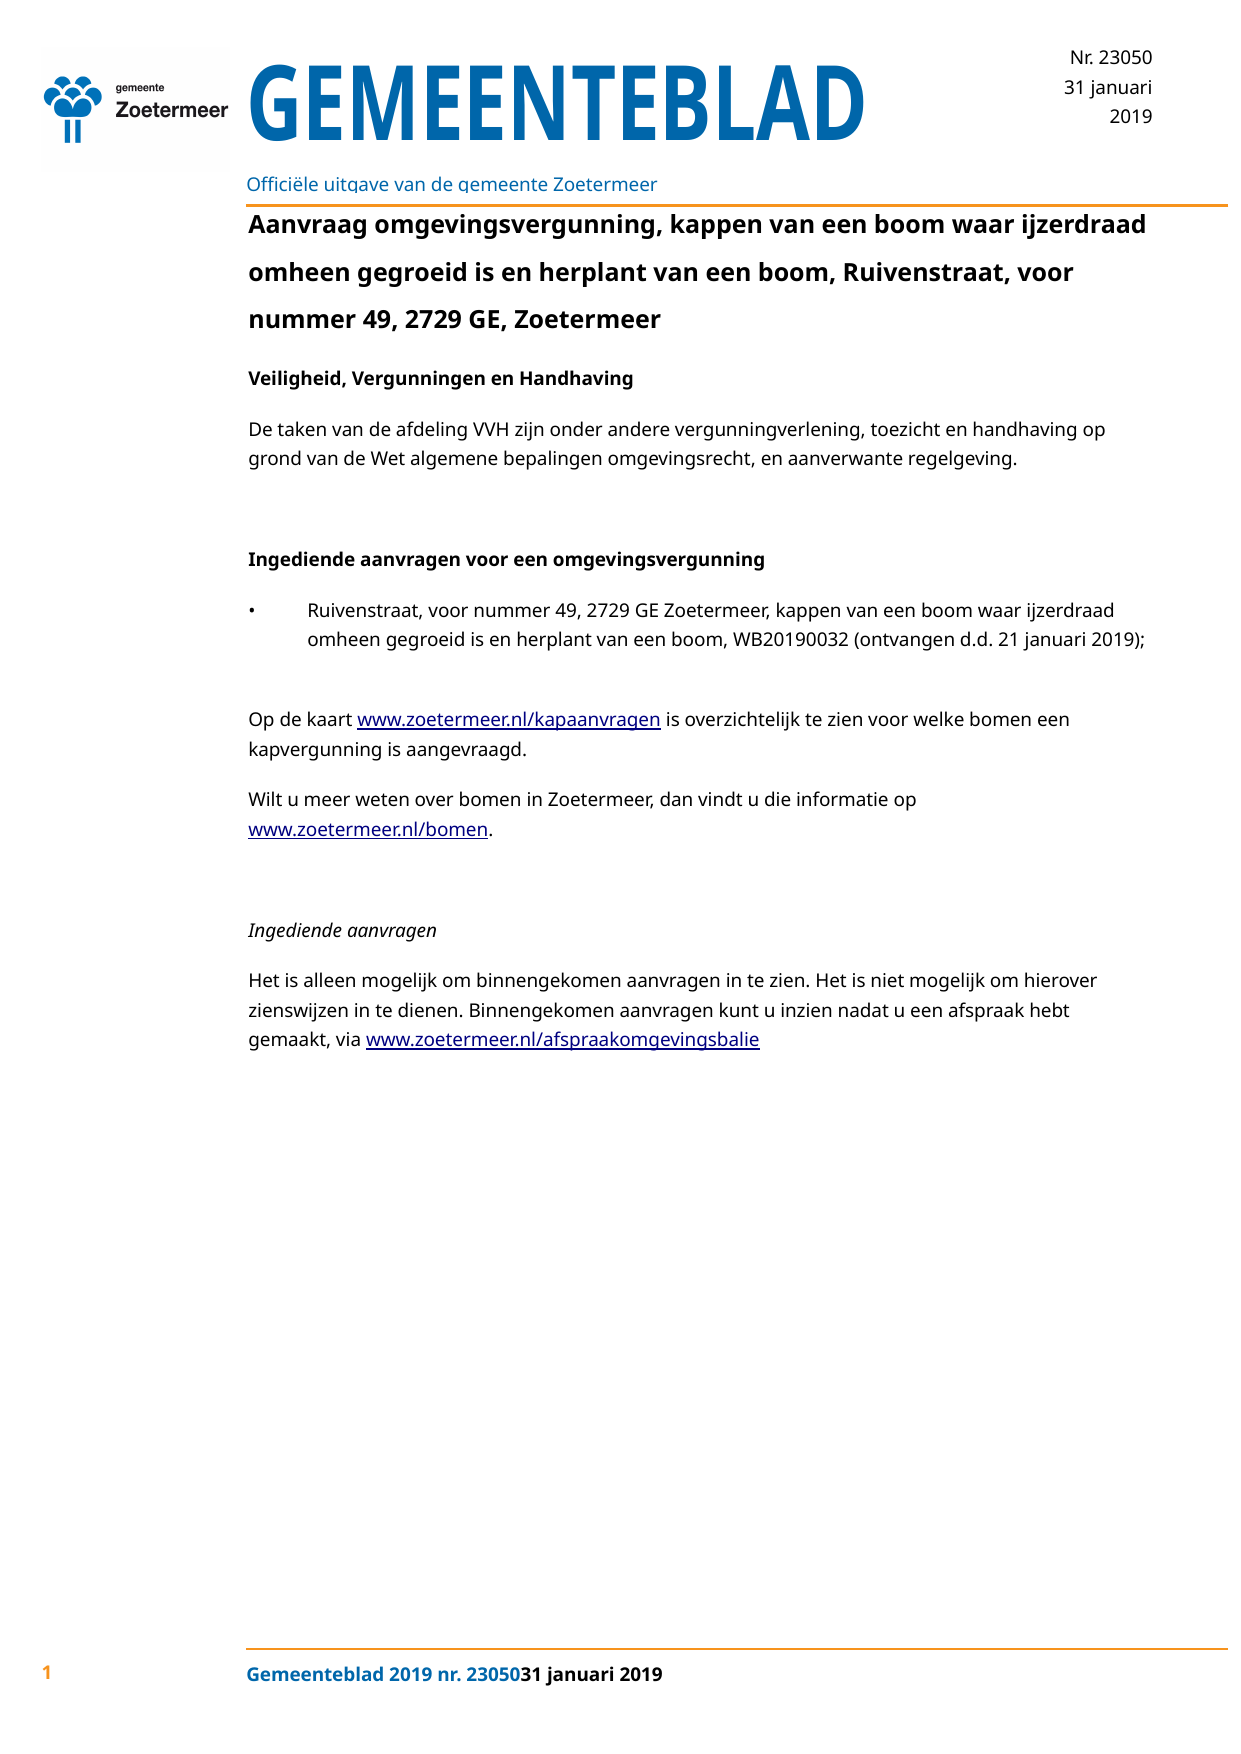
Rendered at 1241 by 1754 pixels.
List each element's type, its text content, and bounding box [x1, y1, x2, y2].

text Het is alleen mogelijk om binnengekomen aanvragen in te zien. Het is niet mogelijk om hierover zienswijzen in te dienen. Binnengekomen aanvragen kunt u inzien nadat u een afspraak hebt gemaakt, via www.zoetermeer.nl/afspraakomgevingsbalie [248, 967, 1152, 1052]
list Ruivenstraat, voor nummer 49, 2729 GE Zoetermeer, kappen van een boom waar ijzerdraad omheen gegroeid is en herplant van een boom, WB20190032 (ontvangen d.d. 21 januari 2019); [248, 597, 1152, 652]
text Ingediende aanvragen voor een omgevingsvergunning [248, 546, 1152, 572]
text Wilt u meer weten over bomen in Zoetermeer, dan vindt u die informatie op www.zoetermeer.nl/bomen. [248, 786, 1152, 842]
text Op de kaart www.zoetermeer.nl/kapaanvragen is overzichtelijk te zien voor welke bomen een kapvergunning is aangevraagd. [248, 706, 1152, 762]
text Ingediende aanvragen [248, 917, 1152, 942]
text Aanvraag omgevingsvergunning, kappen van een boom waar ijzerdraad omheen gegroeid is en herplant van een boom, Ruivenstraat, voor nummer 49, 2729 GE, Zoetermeer [248, 207, 1152, 336]
text De taken van de afdeling VVH zijn onder andere vergunningverlening, toezicht en handhaving op grond van de Wet algemene bepalingen omgevingsrecht, en aanverwante regelgeving. [248, 416, 1152, 471]
picture [41, 47, 231, 172]
text Veiligheid, Vergunningen en Handhaving [248, 366, 1152, 391]
